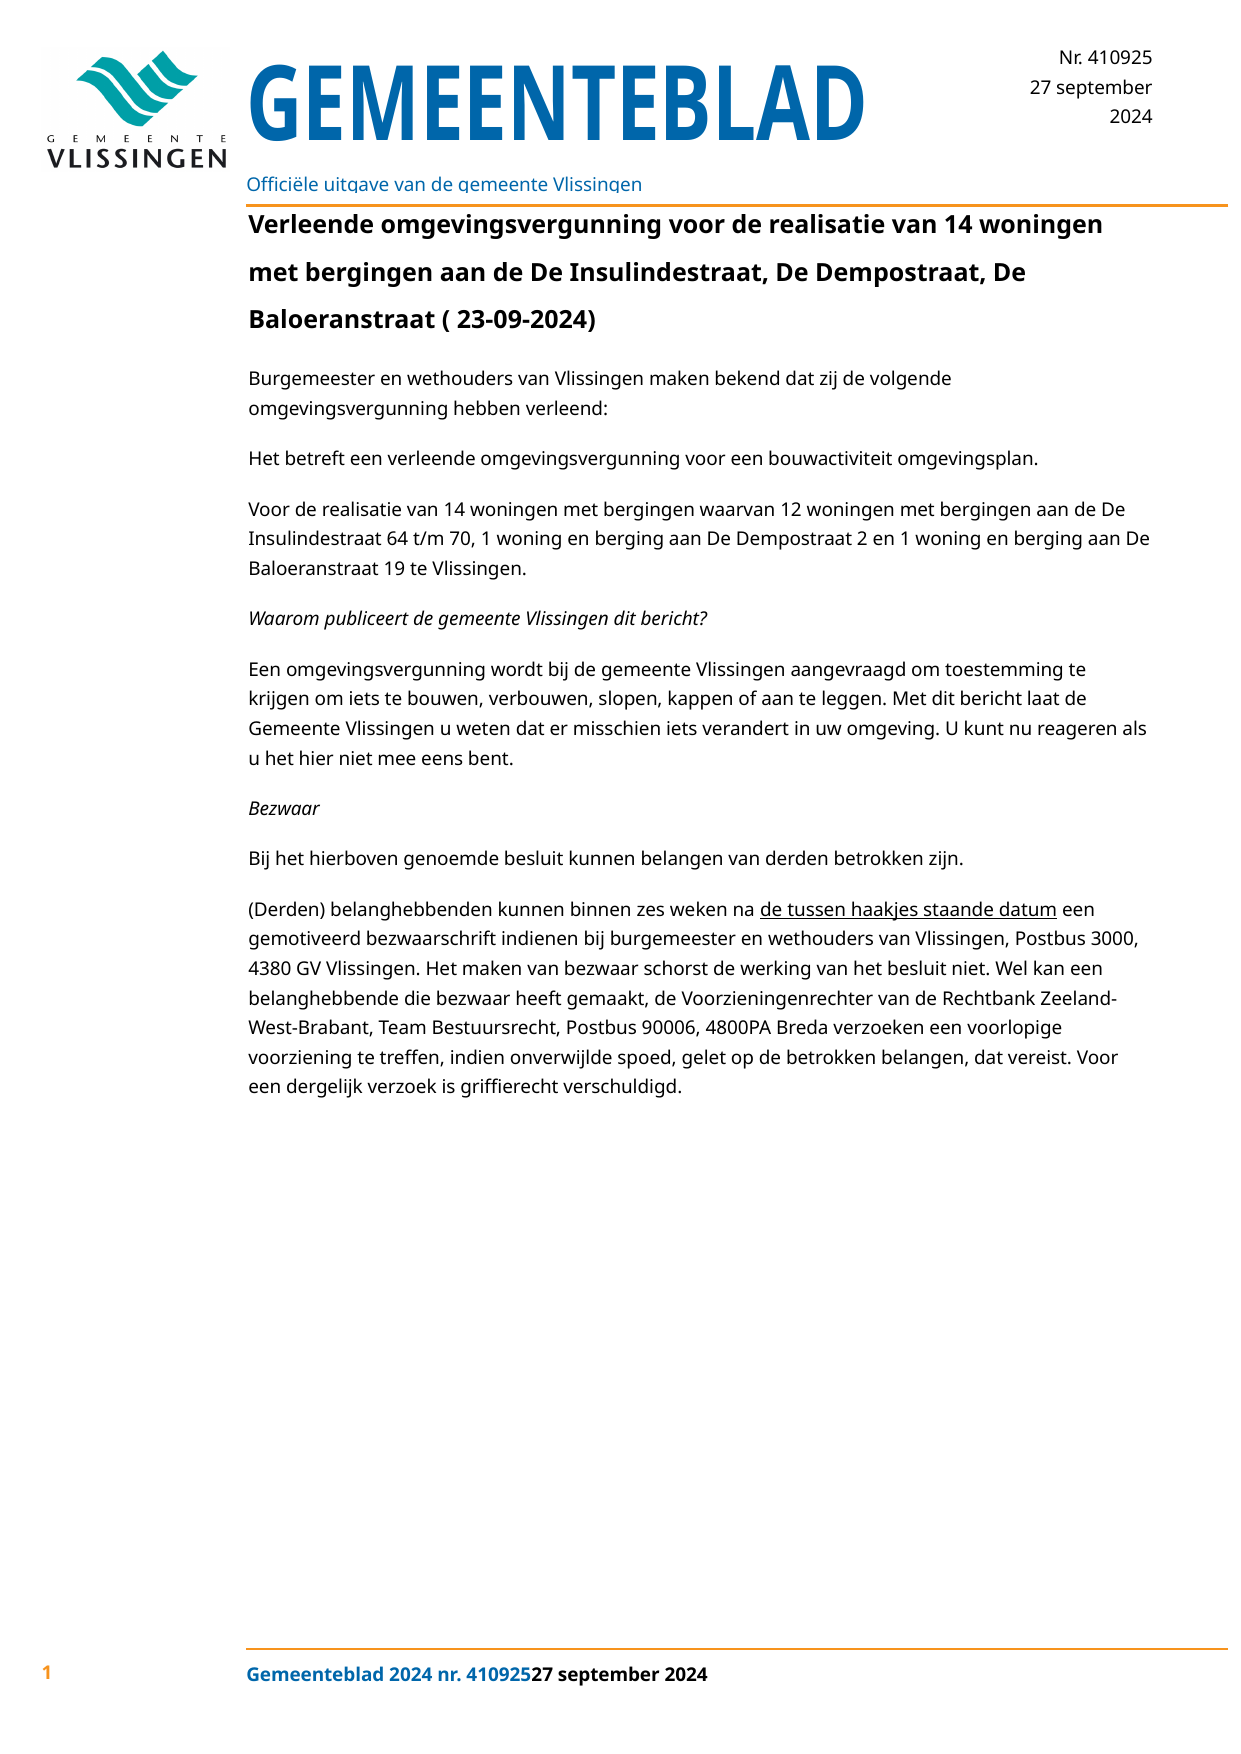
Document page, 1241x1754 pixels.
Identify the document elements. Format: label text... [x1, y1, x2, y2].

text Het betreft een verleende omgevingsvergunning voor een bouwactiviteit omgevingsplan. [248, 446, 1152, 471]
text (Derden) belanghebbenden kunnen binnen zes weken na de tussen haakjes staande datum een gemotiveerd bezwaarschrift indienen bij burgemeester en wethouders van Vlissingen, Postbus 3000, 4380 GV Vlissingen. Het maken van bezwaar schorst de werking van het besluit niet. Wel kan een belanghebbende die bezwaar heeft gemaakt, de Voorzieningenrechter van de Rechtbank Zeeland-West-Brabant, Team Bestuursrecht, Postbus 90006, 4800PA Breda verzoeken een voorlopige voorziening te treffen, indien onverwijlde spoed, gelet op de betrokken belangen, dat vereist. Voor een dergelijk verzoek is griffierecht verschuldigd. [248, 896, 1152, 1099]
text Een omgevingsvergunning wordt bij de gemeente Vlissingen aangevraagd om toestemming te krijgen om iets te bouwen, verbouwen, slopen, kappen of aan te leggen. Met dit bericht laat de Gemeente Vlissingen u weten dat er misschien iets verandert in uw omgeving. U kunt nu reageren als u het hier niet mee eens bent. [248, 656, 1152, 770]
picture [41, 47, 231, 172]
text Bezwaar [248, 795, 1152, 821]
text Verleende omgevingsvergunning voor de realisatie van 14 woningen met bergingen aan de De Insulindestraat, De Dempostraat, De Baloeranstraat ( 23-09-2024) [248, 207, 1152, 336]
text Waarom publiceert de gemeente Vlissingen dit bericht? [248, 606, 1152, 631]
text Burgemeester en wethouders van Vlissingen maken bekend dat zij de volgende omgevingsvergunning hebben verleend: [248, 366, 1152, 421]
text Bij het hierboven genoemde besluit kunnen belangen van derden betrokken zijn. [248, 846, 1152, 871]
text Voor de realisatie van 14 woningen met bergingen waarvan 12 woningen met bergingen aan de De Insulindestraat 64 t/m 70, 1 woning en berging aan De Dempostraat 2 en 1 woning en berging aan De Baloeranstraat 19 te Vlissingen. [248, 496, 1152, 581]
